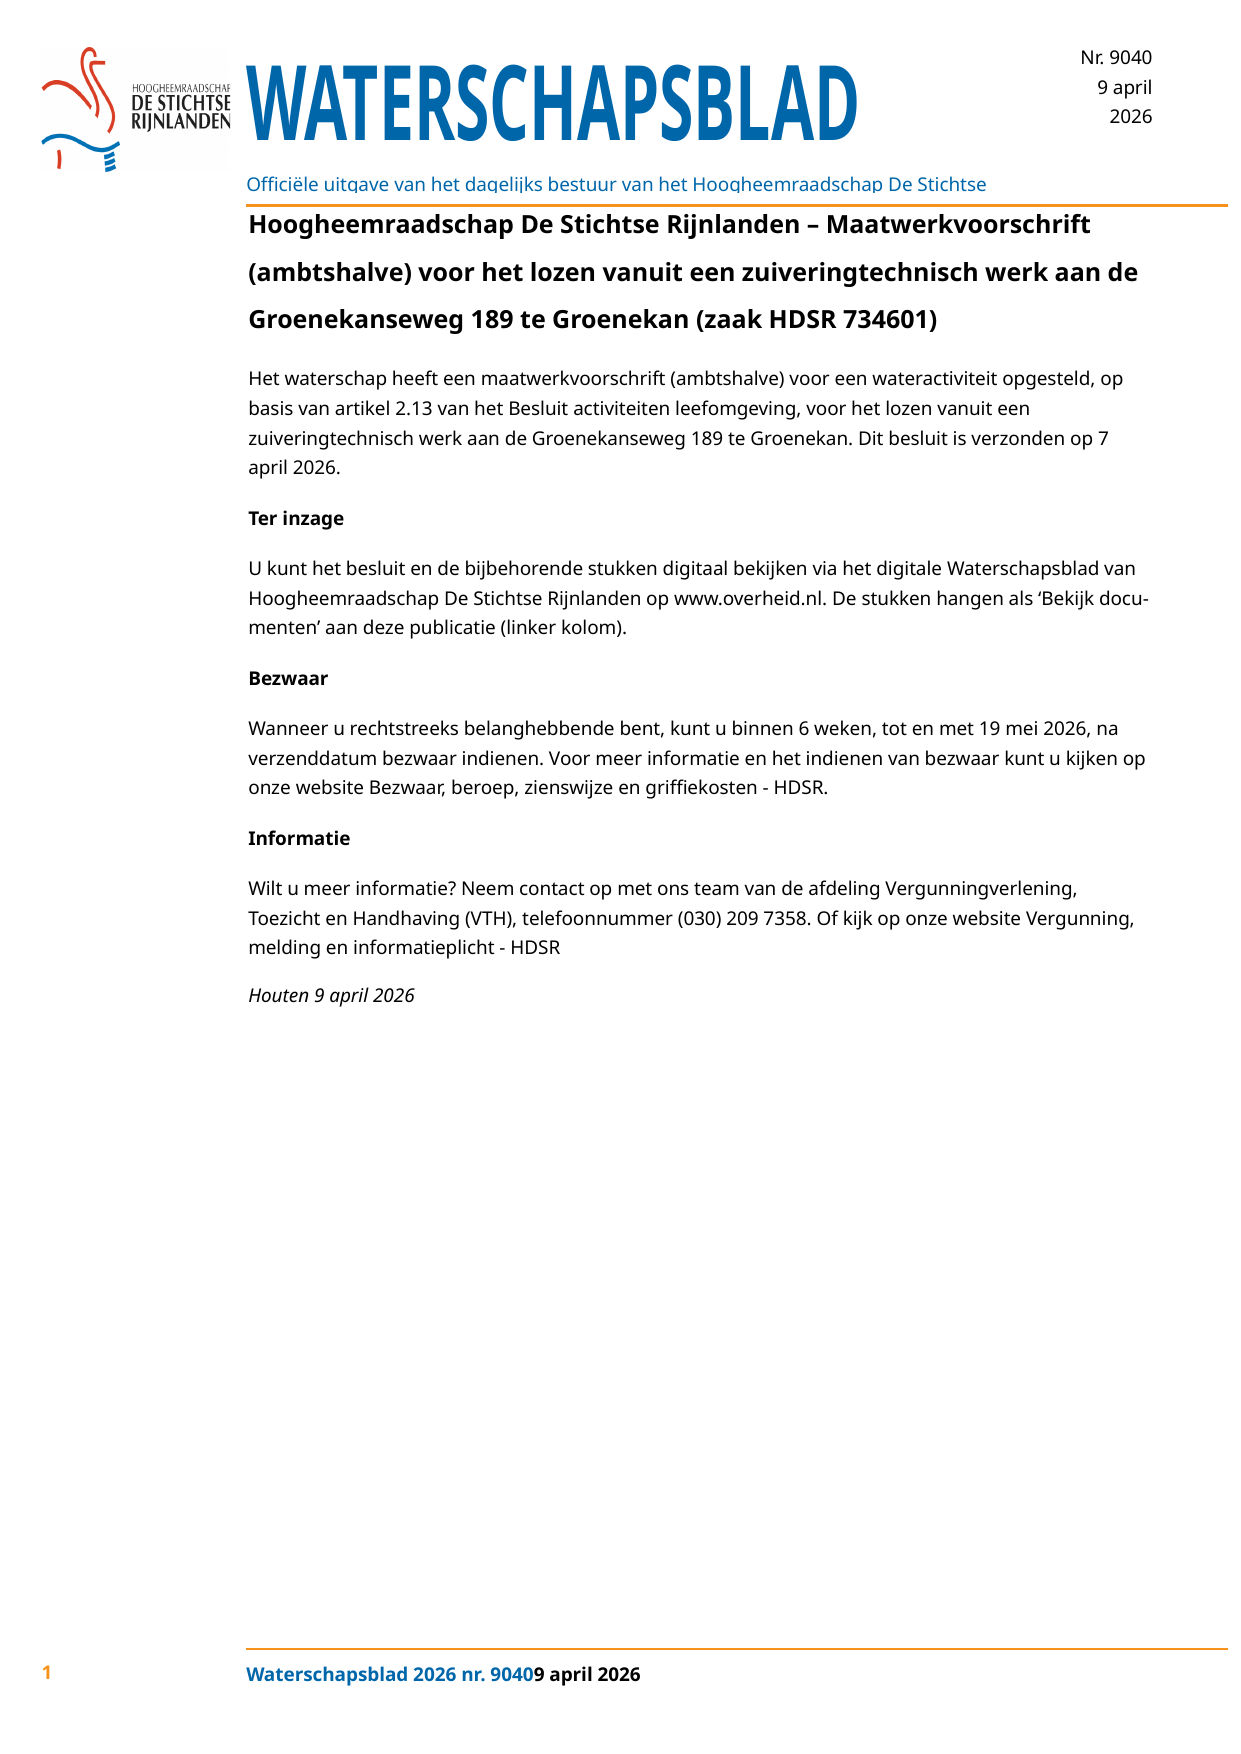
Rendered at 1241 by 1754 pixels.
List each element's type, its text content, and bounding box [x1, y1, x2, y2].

text Houten 9 april 2026 [248, 982, 1152, 1008]
text Ter inzage [248, 505, 1152, 530]
text Het waterschap heeft een maatwerkvoorschrift (ambtshalve) voor een wateractiviteit opgesteld, op basis van artikel 2.13 van het Besluit activiteiten leefomgeving, voor het lozen vanuit een zuiveringtechnisch werk aan de Groenekanseweg 189 te Groenekan. Dit besluit is verzonden op 7 april 2026. [248, 366, 1152, 480]
text Wanneer u rechtstreeks belanghebbende bent, kunt u binnen 6 weken, tot en met 19 mei 2026, na verzenddatum bezwaar indienen. Voor meer informatie en het indienen van bezwaar kunt u kijken op onze website Bezwaar, beroep, zienswijze en griffiekosten - HDSR. [248, 715, 1152, 800]
text Wilt u meer informatie? Neem contact op met ons team van de afdeling Vergunningverlening, Toezicht en Handhaving (VTH), telefoonnummer (030) 209 7358. Of kijk op onze website Vergunning, melding en informatieplicht - HDSR [248, 875, 1152, 960]
picture [41, 47, 231, 172]
text Hoogheemraadschap De Stichtse Rijnlanden – Maatwerkvoorschrift (ambtshalve) voor het lozen vanuit een zuiveringtechnisch werk aan de Groenekanseweg 189 te Groenekan (zaak HDSR 734601) [248, 207, 1152, 336]
text U kunt het besluit en de bijbehorende stukken digitaal bekijken via het digitale Waterschapsblad van Hoogheemraadschap De Stichtse Rijnlanden op www.overheid.nl. De stukken hangen als ‘Bekijk docu- menten’ aan deze publicatie (linker kolom). [248, 555, 1152, 640]
text Bezwaar [248, 665, 1152, 690]
text Informatie [248, 825, 1152, 850]
